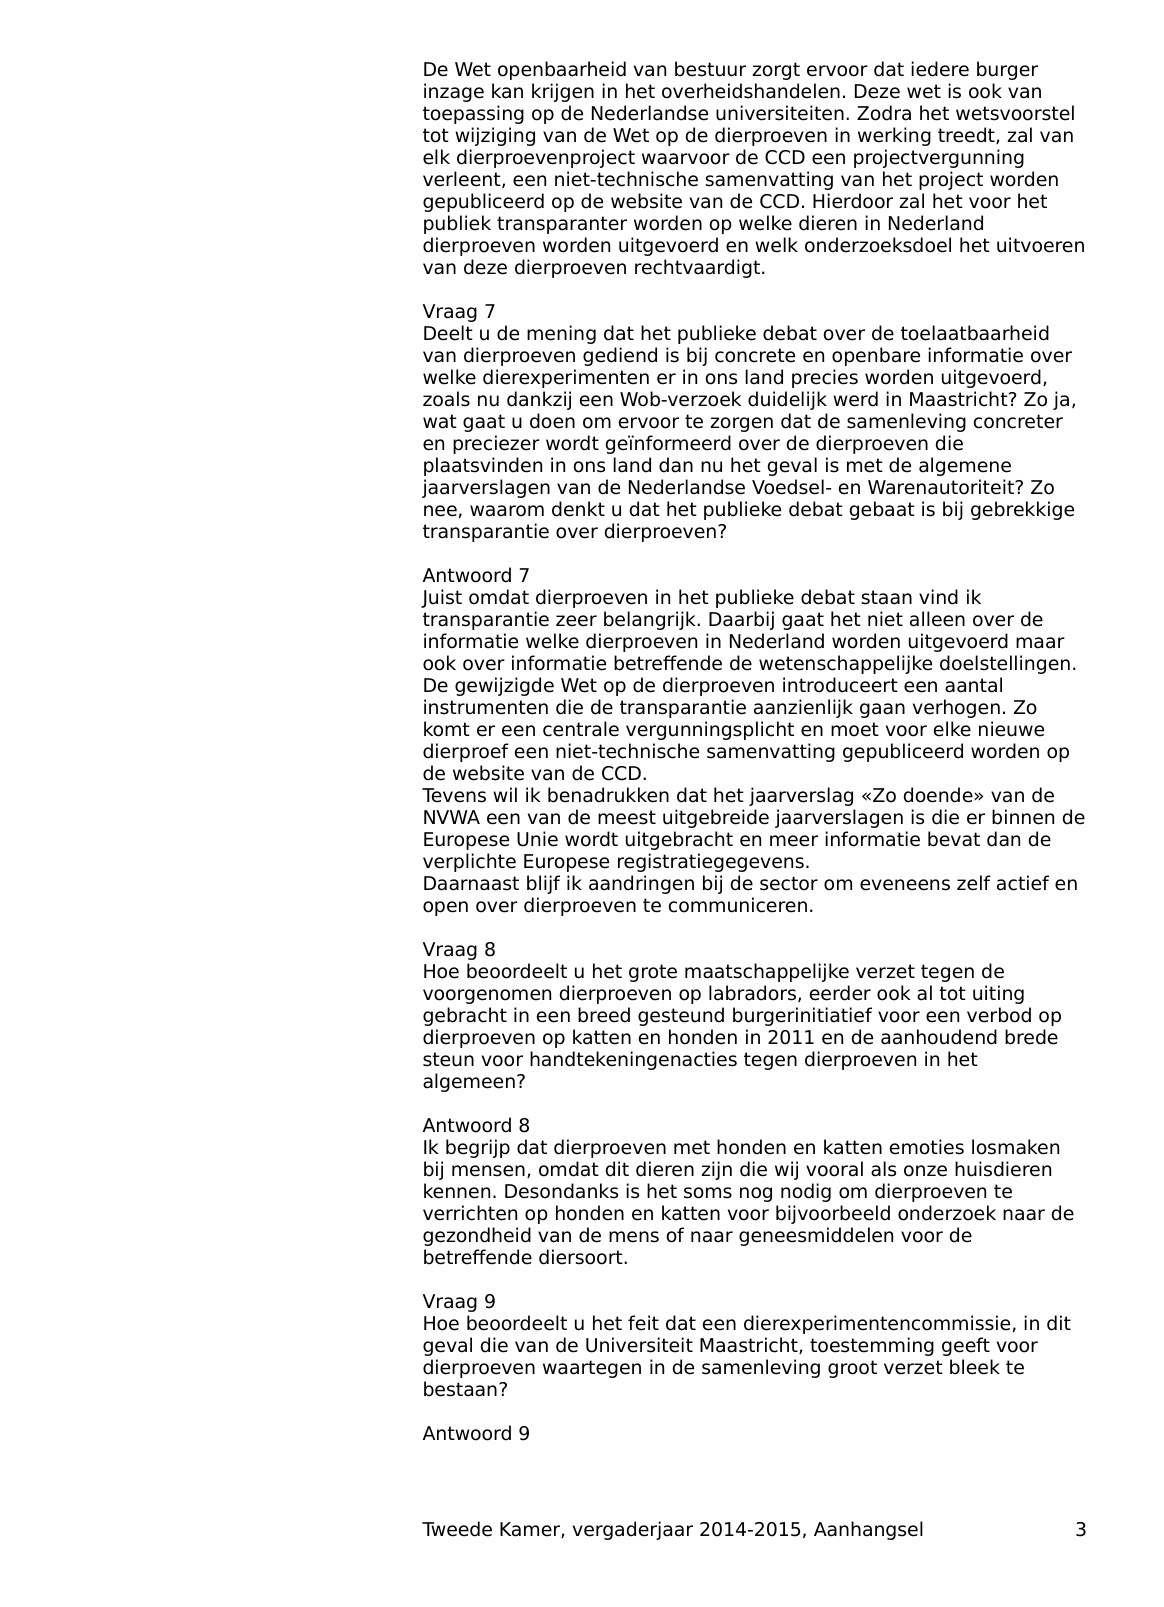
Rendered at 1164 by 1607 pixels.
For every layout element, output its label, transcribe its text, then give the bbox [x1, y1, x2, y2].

text Antwoord 9 [422, 1423, 1087, 1445]
text Deelt u de mening dat het publieke debat over de toelaatbaarheid van dierproeven gediend is bij concrete en openbare informatie over welke dierexperimenten er in ons land precies worden uitgevoerd, zoals nu dankzij een Wob-verzoek duidelijk werd in Maastricht? Zo ja, wat gaat u doen om ervoor te zorgen dat de samenleving concreter en preciezer wordt geïnformeerd over de dierproeven die plaatsvinden in ons land dan nu het geval is met de algemene jaarverslagen van de Nederlandse Voedsel- en Warenautoriteit? Zo nee, waarom denkt u dat het publieke debat gebaat is bij gebrekkige transparantie over dierproeven? [422, 323, 1087, 543]
text Juist omdat dierproeven in het publieke debat staan vind ik transparantie zeer belangrijk. Daarbij gaat het niet alleen over de informatie welke dierproeven in Nederland worden uitgevoerd maar ook over informatie betreffende de wetenschappelijke doelstellingen. De gewijzigde Wet op de dierproeven introduceert een aantal instrumenten die de transparantie aanzienlijk gaan verhogen. Zo komt er een centrale vergunningsplicht en moet voor elke nieuwe dierproef een niet-technische samenvatting gepubliceerd worden op de website van de CCD. [422, 587, 1087, 785]
text Vraag 7 [422, 301, 1087, 323]
text Antwoord 8 [422, 1115, 1087, 1137]
text Hoe beoordeelt u het grote maatschappelijke verzet tegen de voorgenomen dierproeven op labradors, eerder ook al tot uiting gebracht in een breed gesteund burgerinitiatief voor een verbod op dierproeven op katten en honden in 2011 en de aanhoudend brede steun voor handtekeningenacties tegen dierproeven in het algemeen? [422, 961, 1087, 1093]
text Hoe beoordeelt u het feit dat een dierexperimentencommissie, in dit geval die van de Universiteit Maastricht, toestemming geeft voor dierproeven waartegen in de samenleving groot verzet bleek te bestaan? [422, 1313, 1087, 1401]
text Ik begrijp dat dierproeven met honden en katten emoties losmaken bij mensen, omdat dit dieren zijn die wij vooral als onze huisdieren kennen. Desondanks is het soms nog nodig om dierproeven te verrichten op honden en katten voor bijvoorbeeld onderzoek naar de gezondheid van de mens of naar geneesmiddelen voor de betreffende diersoort. [422, 1137, 1087, 1269]
text Vraag 8 [422, 939, 1087, 961]
text Tevens wil ik benadrukken dat het jaarverslag «Zo doende» van de NVWA een van de meest uitgebreide jaarverslagen is die er binnen de Europese Unie wordt uitgebracht en meer informatie bevat dan de verplichte Europese registratiegegevens. [422, 785, 1087, 873]
text Vraag 9 [422, 1291, 1087, 1313]
text Daarnaast blijf ik aandringen bij de sector om eveneens zelf actief en open over dierproeven te communiceren. [422, 873, 1087, 917]
text De Wet openbaarheid van bestuur zorgt ervoor dat iedere burger inzage kan krijgen in het overheidshandelen. Deze wet is ook van toepassing op de Nederlandse universiteiten. Zodra het wetsvoorstel tot wijziging van de Wet op de dierproeven in werking treedt, zal van elk dierproevenproject waarvoor de CCD een projectvergunning verleent, een niet-technische samenvatting van het project worden gepubliceerd op de website van de CCD. Hierdoor zal het voor het publiek transparanter worden op welke dieren in Nederland dierproeven worden uitgevoerd en welk onderzoeksdoel het uitvoeren van deze dierproeven rechtvaardigt. [422, 59, 1087, 279]
text Antwoord 7 [422, 565, 1087, 587]
